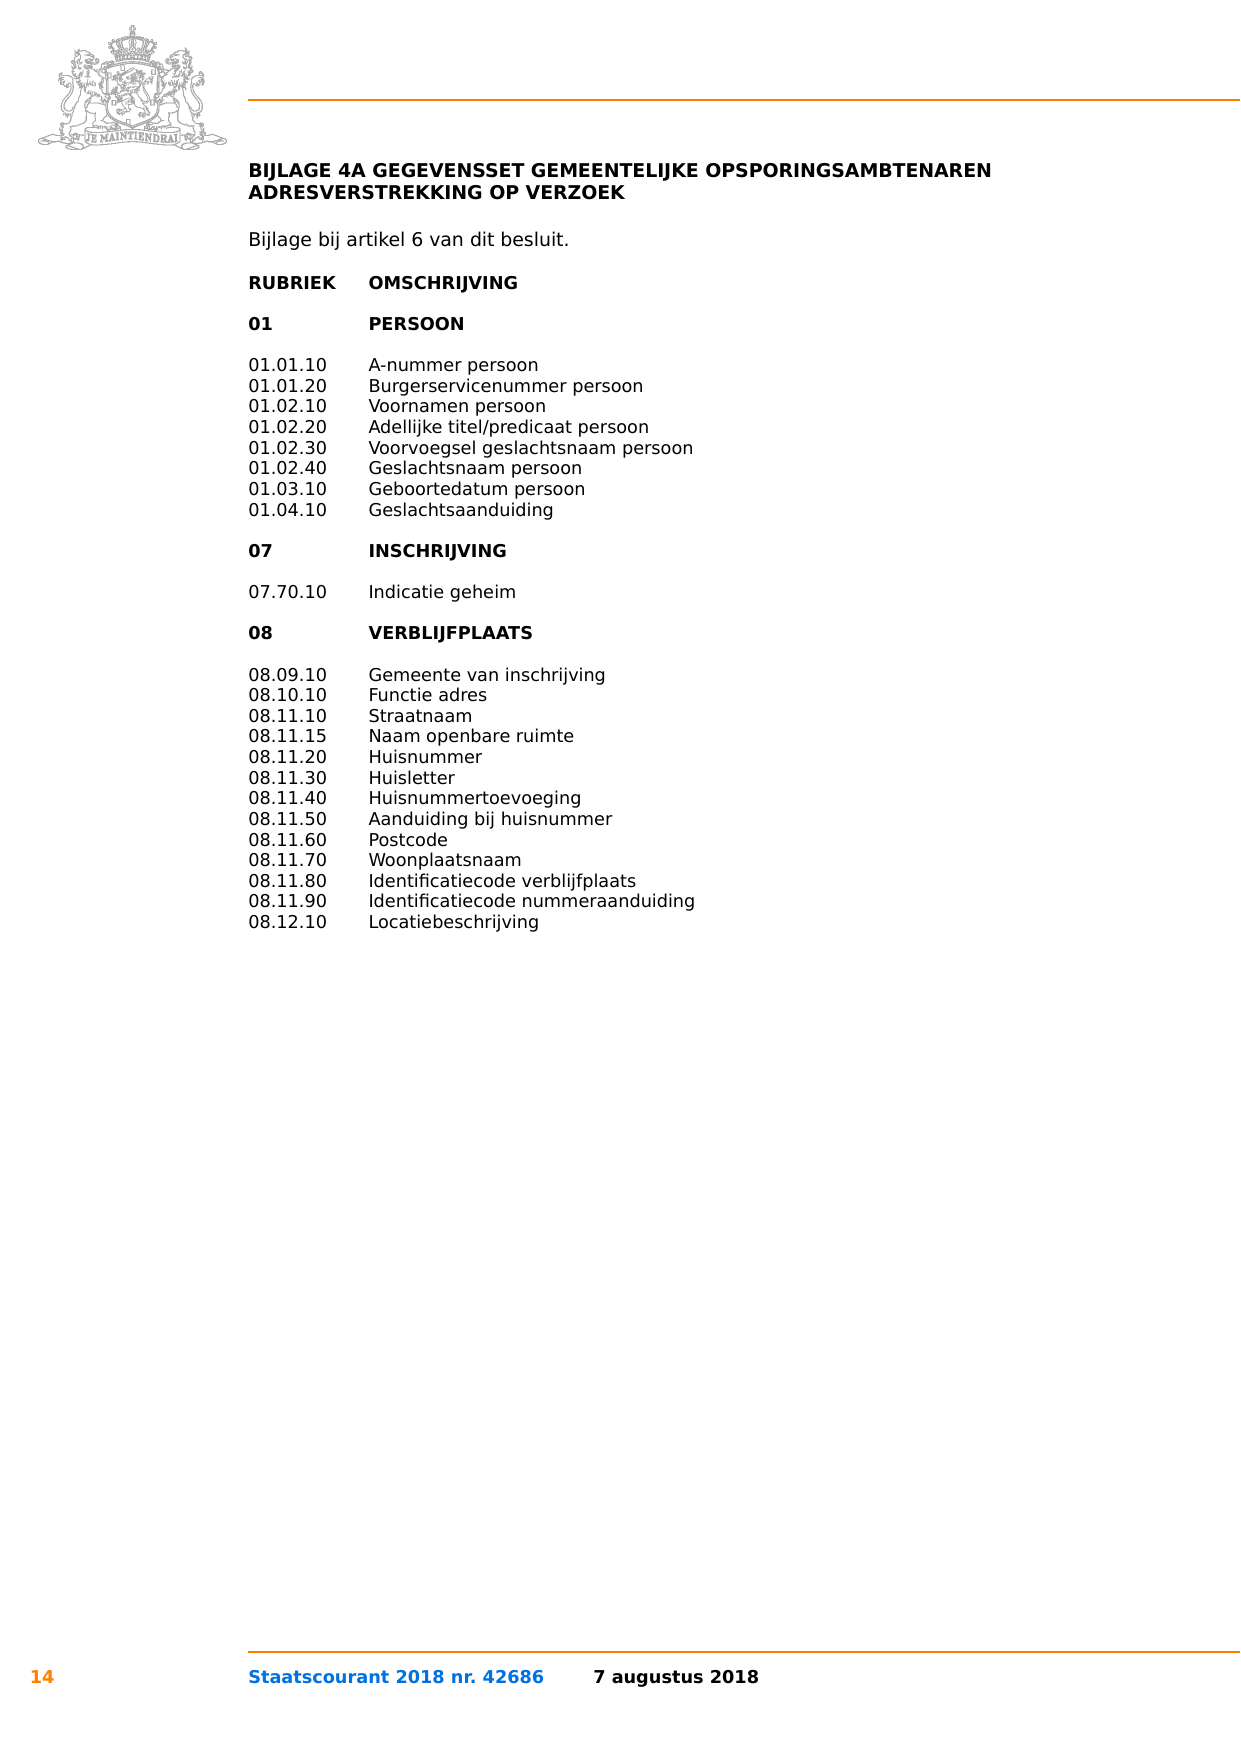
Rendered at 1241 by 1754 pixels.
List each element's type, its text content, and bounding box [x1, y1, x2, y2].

table_cell Huisnummertoevoeging [363, 788, 1163, 809]
table_cell 08.11.20 [248, 747, 362, 768]
table_cell 08.11.60 [248, 830, 362, 850]
table_cell Functie adres [363, 685, 1163, 706]
table_cell 08.10.10 [248, 685, 362, 706]
table_cell 01.01.20 [248, 376, 362, 396]
table_cell 08.11.40 [248, 788, 362, 809]
table_cell [248, 644, 362, 664]
table_cell 08.11.50 [248, 809, 362, 829]
table_cell [248, 335, 362, 355]
table_cell INSCHRIJVING [363, 541, 1163, 561]
table_cell Straatnaam [363, 706, 1163, 726]
table_cell 01 [248, 314, 362, 334]
table_cell 01.02.40 [248, 458, 362, 479]
table_cell 08 [248, 623, 362, 644]
table_cell 08.11.90 [248, 891, 362, 912]
table_cell Geboortedatum persoon [363, 479, 1163, 499]
table_cell Geslachtsaanduiding [363, 500, 1163, 520]
table_cell Identificatiecode verblijfplaats [363, 871, 1163, 891]
table_cell Geslachtsnaam persoon [363, 458, 1163, 479]
table_cell 08.11.10 [248, 706, 362, 726]
table_cell [363, 293, 1163, 314]
table_cell 08.11.30 [248, 768, 362, 788]
table_cell Locatiebeschrijving [363, 912, 1163, 933]
table_cell 01.03.10 [248, 479, 362, 499]
table_header OMSCHRIJVING [363, 273, 1163, 293]
table_cell Burgerservicenummer persoon [363, 376, 1163, 396]
table_cell Naam openbare ruimte [363, 726, 1163, 747]
table_cell [363, 520, 1163, 541]
table_cell Identificatiecode nummeraanduiding [363, 891, 1163, 912]
table_cell 08.11.80 [248, 871, 362, 891]
table_cell Aanduiding bij huisnummer [363, 809, 1163, 829]
table_header RUBRIEK [248, 273, 362, 293]
table_cell 07 [248, 541, 362, 561]
table_cell [248, 603, 362, 623]
table_cell [363, 603, 1163, 623]
table_cell Huisnummer [363, 747, 1163, 768]
table_cell [363, 644, 1163, 664]
table_cell [248, 520, 362, 541]
table_cell 08.09.10 [248, 665, 362, 685]
table_cell Huisletter [363, 768, 1163, 788]
table_cell 07.70.10 [248, 582, 362, 603]
table_cell Postcode [363, 830, 1163, 850]
table_cell 08.11.70 [248, 850, 362, 871]
table_cell Voornamen persoon [363, 396, 1163, 417]
text Bijlage bij artikel 6 van dit besluit. [248, 229, 1163, 251]
table_cell [248, 293, 362, 314]
table_cell Woonplaatsnaam [363, 850, 1163, 871]
table_cell [248, 561, 362, 582]
table_cell Voorvoegsel geslachtsnaam persoon [363, 438, 1163, 458]
table_cell Adellijke titel/predicaat persoon [363, 417, 1163, 438]
table_cell 01.02.10 [248, 396, 362, 417]
table_cell 08.12.10 [248, 912, 362, 933]
table_cell 01.02.20 [248, 417, 362, 438]
table_cell 01.04.10 [248, 500, 362, 520]
table_cell [363, 335, 1163, 355]
subtitle BIJLAGE 4A GEGEVENSSET GEMEENTELIJKE OPSPORINGSAMBTENAREN ADRESVERSTREKKING OP VERZOEK [248, 160, 1163, 204]
table_cell Indicatie geheim [363, 582, 1163, 603]
table_cell [363, 561, 1163, 582]
table_cell 01.02.30 [248, 438, 362, 458]
table_cell 08.11.15 [248, 726, 362, 747]
table_cell 01.01.10 [248, 355, 362, 376]
picture [38, 25, 227, 150]
table_cell A-nummer persoon [363, 355, 1163, 376]
table_cell Gemeente van inschrijving [363, 665, 1163, 685]
table_cell PERSOON [363, 314, 1163, 334]
table_cell VERBLIJFPLAATS [363, 623, 1163, 644]
